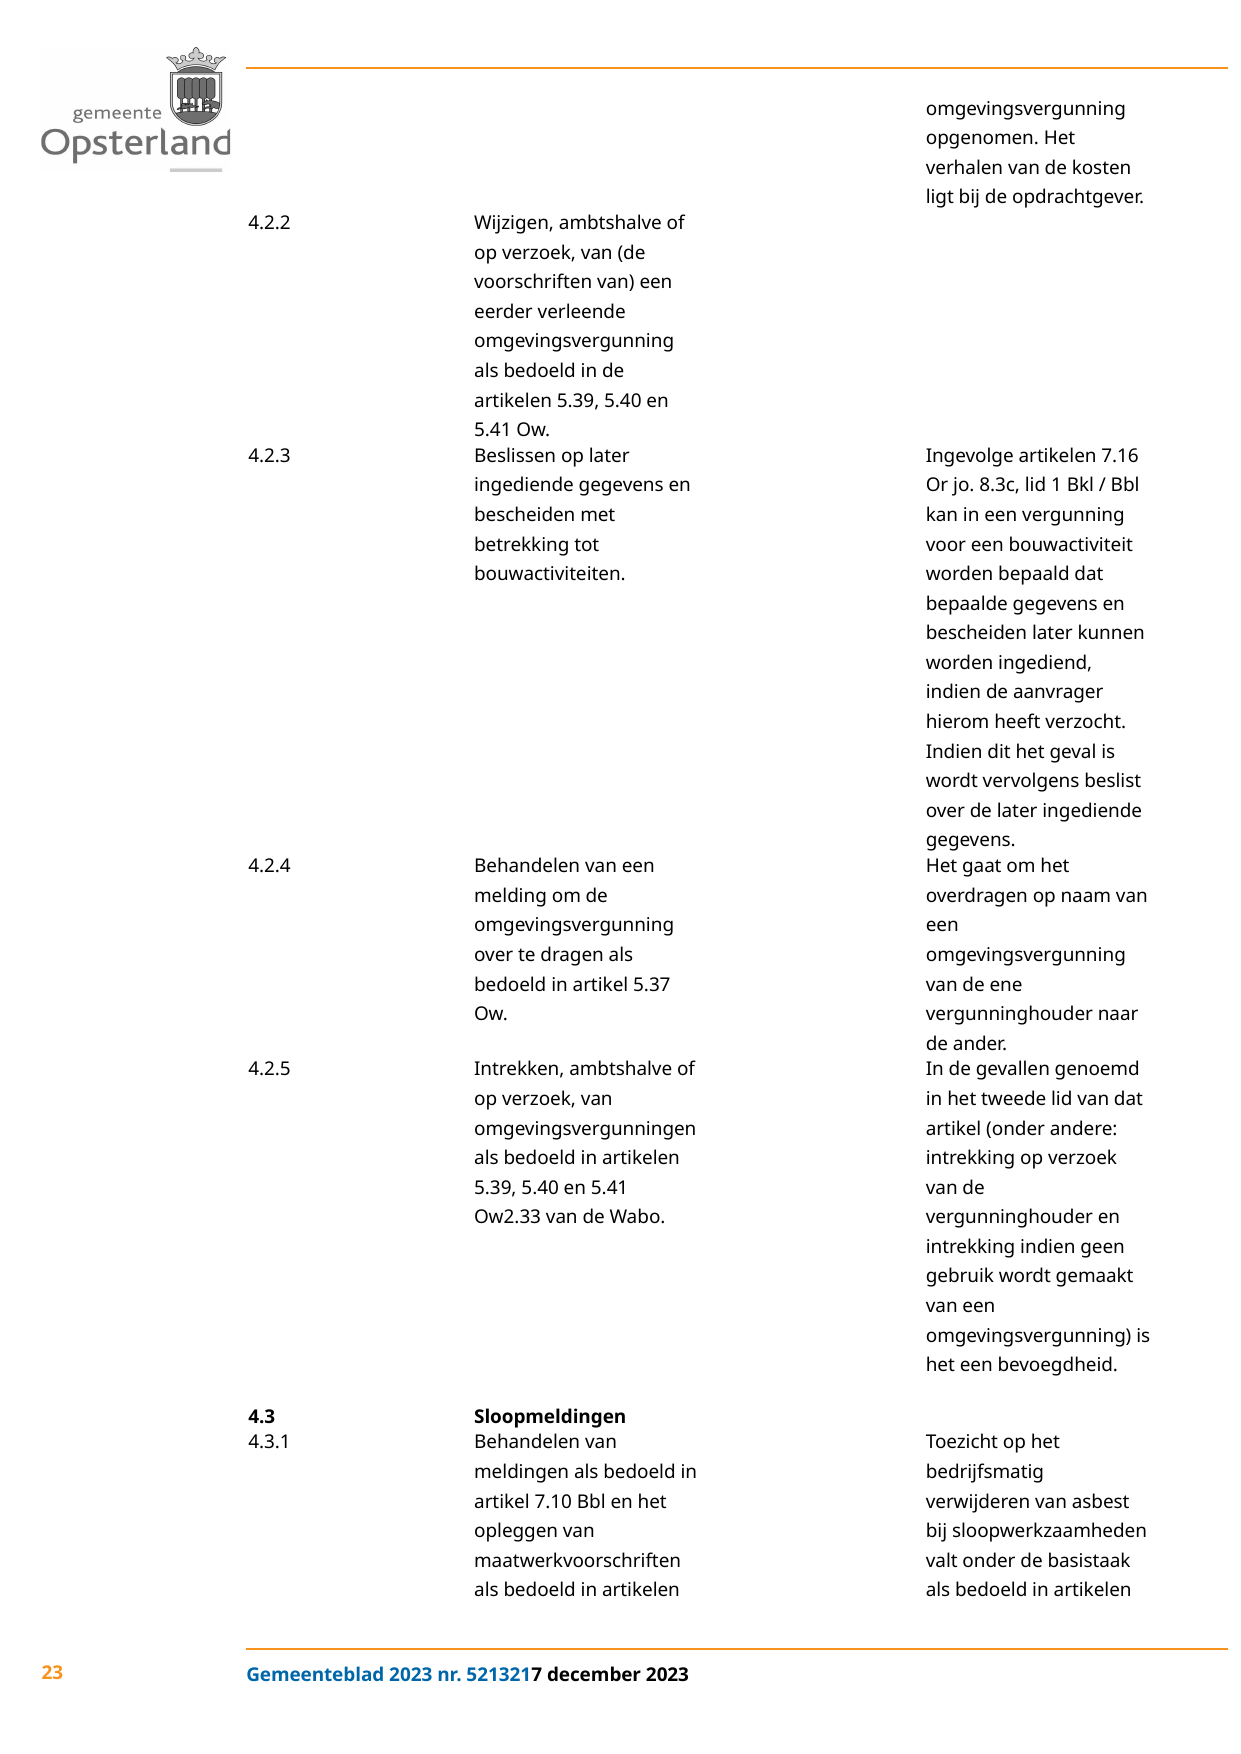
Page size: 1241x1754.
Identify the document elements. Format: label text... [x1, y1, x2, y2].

table_cell [474, 95, 700, 209]
table_cell [700, 1056, 926, 1377]
table_cell [700, 1429, 926, 1602]
table_cell 4.2.3 [248, 442, 474, 852]
table_cell Beslissen op later ingediende gegevens en bescheiden met betrekking tot bouwactiviteiten. [474, 442, 700, 852]
table_cell In de gevallen genoemd in het tweede lid van dat artikel (onder andere: intrekking op verzoek van de vergunninghouder en intrekking indien geen gebruik wordt gemaakt van een omgevingsvergunning) is het een bevoegdheid. [926, 1056, 1152, 1377]
table_cell 4.2.4 [248, 853, 474, 1056]
table_cell Behandelen van meldingen als bedoeld in artikel 7.10 Bbl en het opleggen van maatwerkvoorschriften als bedoeld in artikelen [474, 1429, 700, 1602]
table_cell omgevingsvergunning opgenomen. Het verhalen van de kosten ligt bij de opdrachtgever. [926, 95, 1152, 209]
table_cell [248, 1377, 474, 1403]
table_cell 4.2.2 [248, 209, 474, 442]
table_cell [700, 1403, 1152, 1429]
table_cell [700, 1377, 926, 1403]
table_cell [700, 853, 926, 1056]
table_cell Ingevolge artikelen 7.16 Or jo. 8.3c, lid 1 Bkl / Bbl kan in een vergunning voor een bouwactiviteit worden bepaald dat bepaalde gegevens en bescheiden later kunnen worden ingediend, indien de aanvrager hierom heeft verzocht. Indien dit het geval is wordt vervolgens beslist over de later ingediende gegevens. [926, 442, 1152, 852]
table_cell Toezicht op het bedrijfsmatig verwijderen van asbest bij sloopwerkzaamheden valt onder de basistaak als bedoeld in artikelen [926, 1429, 1152, 1602]
table_cell Het gaat om het overdragen op naam van een omgevingsvergunning van de ene vergunninghouder naar de ander. [926, 853, 1152, 1056]
table_cell [926, 209, 1152, 442]
table_cell [700, 95, 926, 209]
table_cell Sloopmeldingen [474, 1403, 700, 1429]
table_cell Wijzigen, ambtshalve of op verzoek, van (de voorschriften van) een eerder verleende omgevingsvergunning als bedoeld in de artikelen 5.39, 5.40 en 5.41 Ow. [474, 209, 700, 442]
table_cell 4.2.5 [248, 1056, 474, 1377]
table_cell Behandelen van een melding om de omgevingsvergunning over te dragen als bedoeld in artikel 5.37 Ow. [474, 853, 700, 1056]
picture [41, 47, 231, 172]
table_cell [700, 442, 926, 852]
table_cell [474, 1377, 700, 1403]
table_cell 4.3.1 [248, 1429, 474, 1602]
table_cell [700, 209, 926, 442]
table_cell Intrekken, ambtshalve of op verzoek, van omgevingsvergunningen als bedoeld in artikelen 5.39, 5.40 en 5.41 Ow2.33 van de Wabo. [474, 1056, 700, 1377]
table_cell [926, 1377, 1152, 1403]
table_cell [248, 95, 474, 209]
table_cell 4.3 [248, 1403, 474, 1429]
